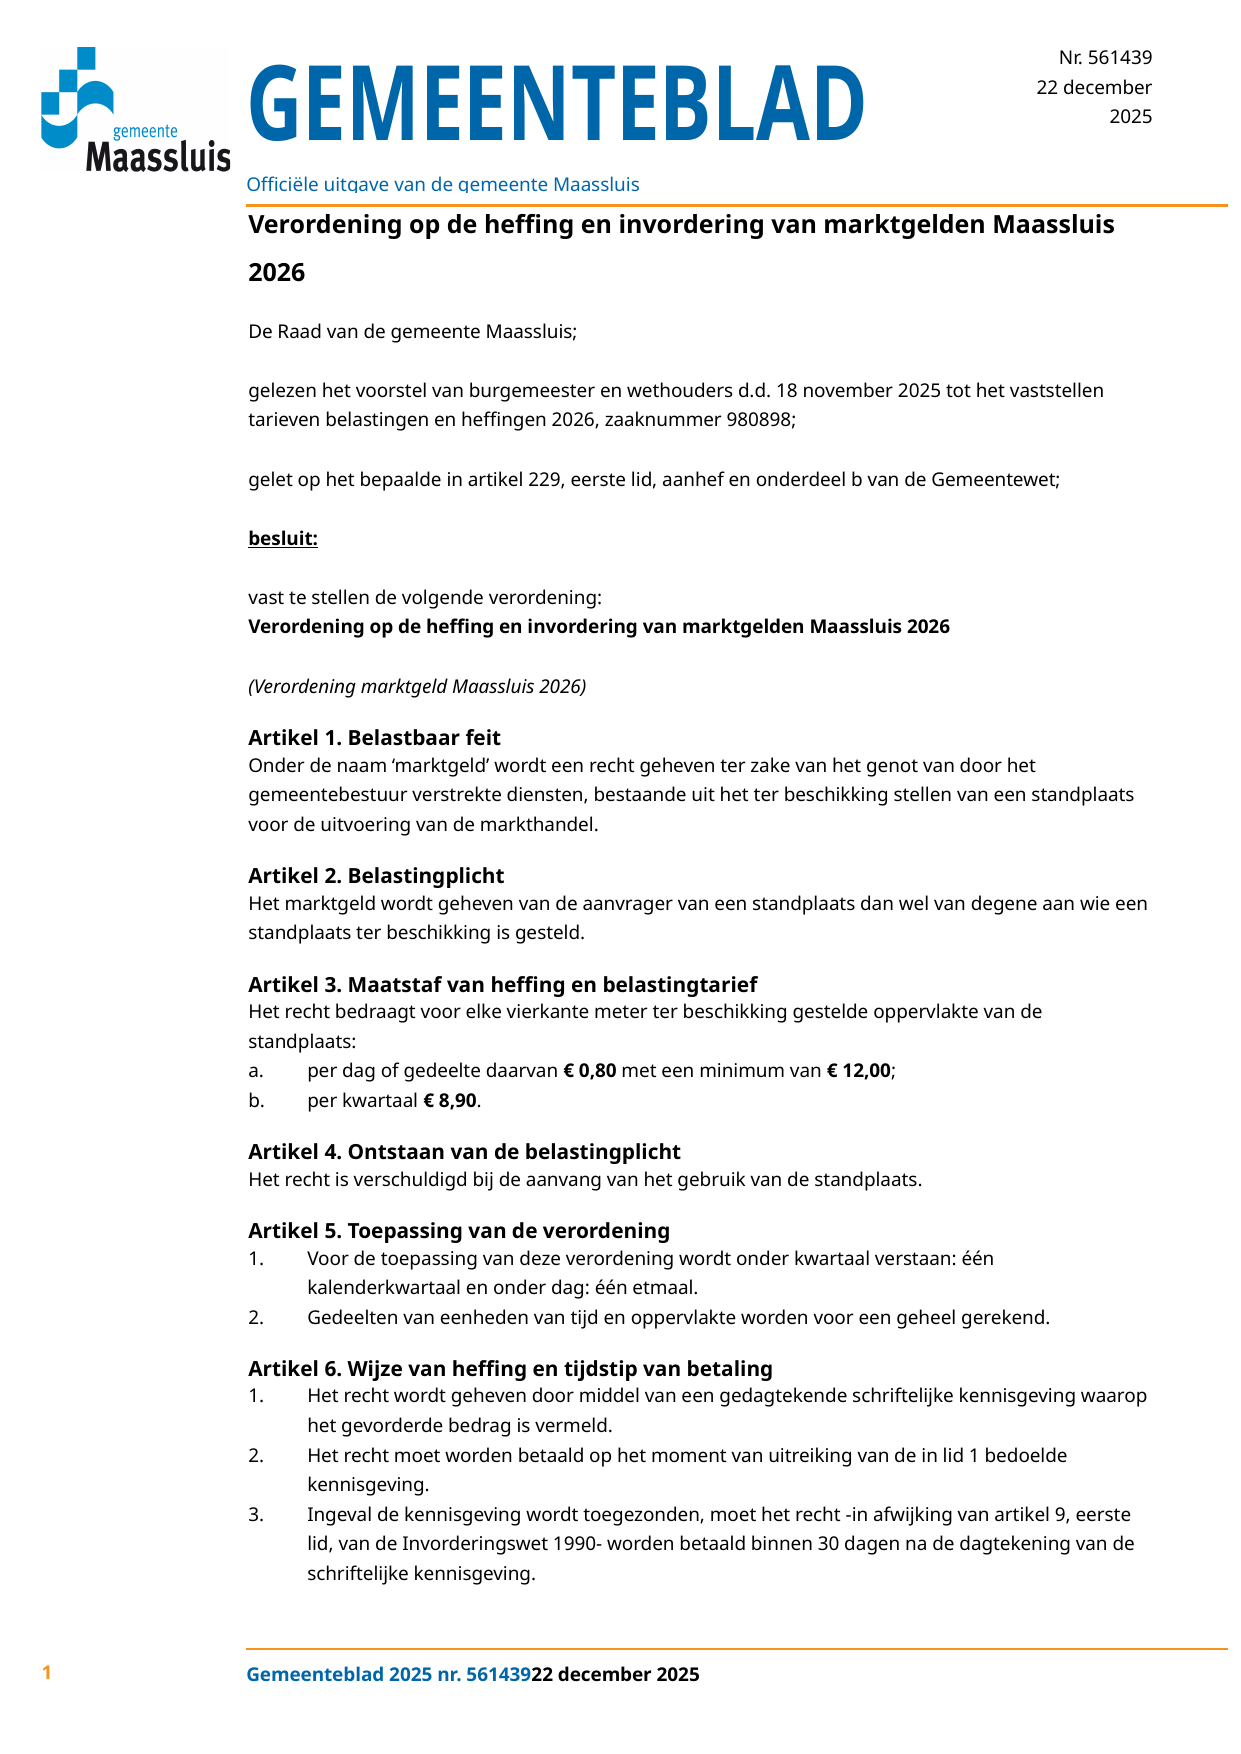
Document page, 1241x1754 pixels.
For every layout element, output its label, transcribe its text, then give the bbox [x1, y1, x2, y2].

text Artikel 1. Belastbaar feit [248, 723, 1152, 752]
text gelet op het bepaalde in artikel 229, eerste lid, aanhef en onderdeel b van de Gemeentewet; [248, 466, 1152, 492]
text gelezen het voorstel van burgemeester en wethouders d.d. 18 november 2025 tot het vaststellen tarieven belastingen en heffingen 2026, zaaknummer 980898; [248, 377, 1152, 432]
picture [41, 47, 77, 92]
list Ingeval de kennisgeving wordt toegezonden, moet het recht -in afwijking van artikel 9, eerste lid, van de Invorderingswet 1990- worden betaald binnen 30 dagen na de dagtekening van de schriftelijke kennisgeving. [248, 1501, 1152, 1586]
picture [41, 47, 231, 172]
text Het marktgeld wordt geheven van de aanvrager van een standplaats dan wel van degene aan wie een standplaats ter beschikking is gesteld. [248, 890, 1152, 945]
text (Verordening marktgeld Maassluis 2026) [248, 673, 1152, 699]
text De Raad van de gemeente Maassluis; [248, 318, 1152, 344]
text Artikel 4. Ontstaan van de belastingplicht [248, 1137, 1152, 1166]
text Het recht is verschuldigd bij de aanvang van het gebruik van de standplaats. [248, 1166, 1152, 1192]
text Verordening op de heffing en invordering van marktgelden Maassluis 2026 [248, 614, 1152, 639]
text Verordening op de heffing en invordering van marktgelden Maassluis 2026 [248, 207, 1152, 288]
text vast te stellen de volgende verordening: [248, 584, 1152, 610]
list Het recht moet worden betaald op het moment van uitreiking van de in lid 1 bedoelde kennisgeving. [248, 1442, 1152, 1497]
list Voor de toepassing van deze verordening wordt onder kwartaal verstaan: één kalenderkwartaal en onder dag: één etmaal. [248, 1245, 1152, 1300]
text Artikel 2. Belastingplicht [248, 861, 1152, 890]
list Gedeelten van eenheden van tijd en oppervlakte worden voor een geheel gerekend. [248, 1304, 1152, 1329]
text besluit: [248, 525, 1152, 551]
text Artikel 3. Maatstaf van heffing en belastingtarief [248, 970, 1152, 998]
text Onder de naam ‘marktgeld’ wordt een recht geheven ter zake van het genot van door het gemeentebestuur verstrekte diensten, bestaande uit het ter beschikking stellen van een standplaats voor de uitvoering van de markthandel. [248, 752, 1152, 837]
text Artikel 5. Toepassing van de verordening [248, 1216, 1152, 1245]
list Het recht wordt geheven door middel van een gedagtekende schriftelijke kennisgeving waarop het gevorderde bedrag is vermeld. [248, 1383, 1152, 1438]
list per dag of gedeelte daarvan € 0,80 met een minimum van € 12,00; [248, 1057, 1152, 1083]
list per kwartaal € 8,90. [248, 1087, 1152, 1113]
text Het recht bedraagt voor elke vierkante meter ter beschikking gestelde oppervlakte van de standplaats: [248, 998, 1152, 1053]
text Artikel 6. Wijze van heffing en tijdstip van betaling [248, 1354, 1152, 1383]
